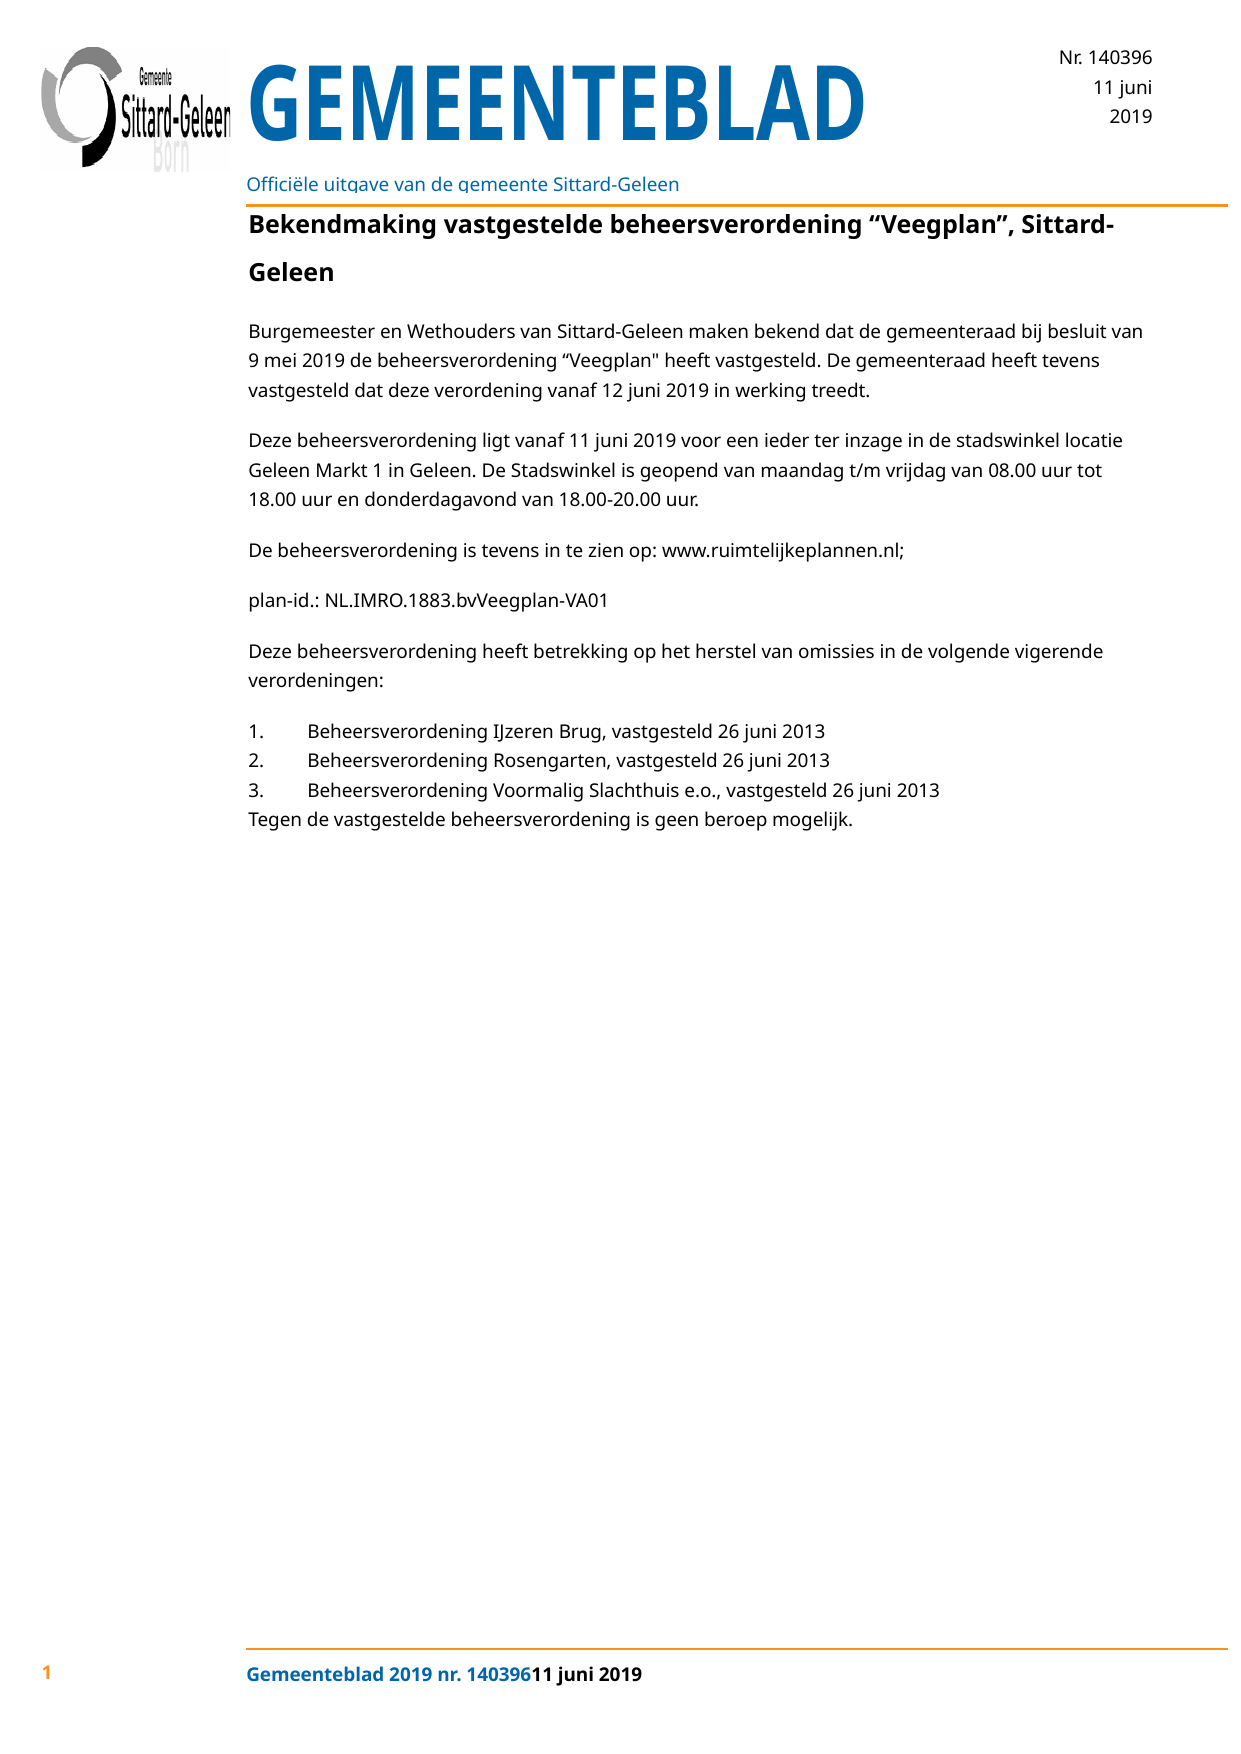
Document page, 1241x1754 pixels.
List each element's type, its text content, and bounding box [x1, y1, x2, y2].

text Burgemeester en Wethouders van Sittard-Geleen maken bekend dat de gemeenteraad bij besluit van 9 mei 2019 de beheersverordening “Veegplan" heeft vastgesteld. De gemeenteraad heeft tevens vastgesteld dat deze verordening vanaf 12 juni 2019 in werking treedt. [248, 318, 1152, 403]
text Tegen de vastgestelde beheersverordening is geen beroep mogelijk. [248, 807, 1152, 832]
text De beheersverordening is tevens in te zien op: www.ruimtelijkeplannen.nl; [248, 537, 1152, 563]
picture [41, 47, 231, 172]
list Beheersverordening IJzeren Brug, vastgesteld 26 juni 2013 [248, 718, 1152, 744]
text Deze beheersverordening heeft betrekking op het herstel van omissies in de volgende vigerende verordeningen: [248, 638, 1152, 693]
text Deze beheersverordening ligt vanaf 11 juni 2019 voor een ieder ter inzage in de stadswinkel locatie Geleen Markt 1 in Geleen. De Stadswinkel is geopend van maandag t/m vrijdag van 08.00 uur tot 18.00 uur en donderdagavond van 18.00-20.00 uur. [248, 427, 1152, 512]
list Beheersverordening Rosengarten, vastgesteld 26 juni 2013 [248, 747, 1152, 773]
text Bekendmaking vastgestelde beheersverordening “Veegplan”, Sittard-Geleen [248, 207, 1152, 288]
text plan-id.: NL.IMRO.1883.bvVeegplan-VA01 [248, 587, 1152, 613]
list Beheersverordening Voormalig Slachthuis e.o., vastgesteld 26 juni 2013 [248, 777, 1152, 803]
